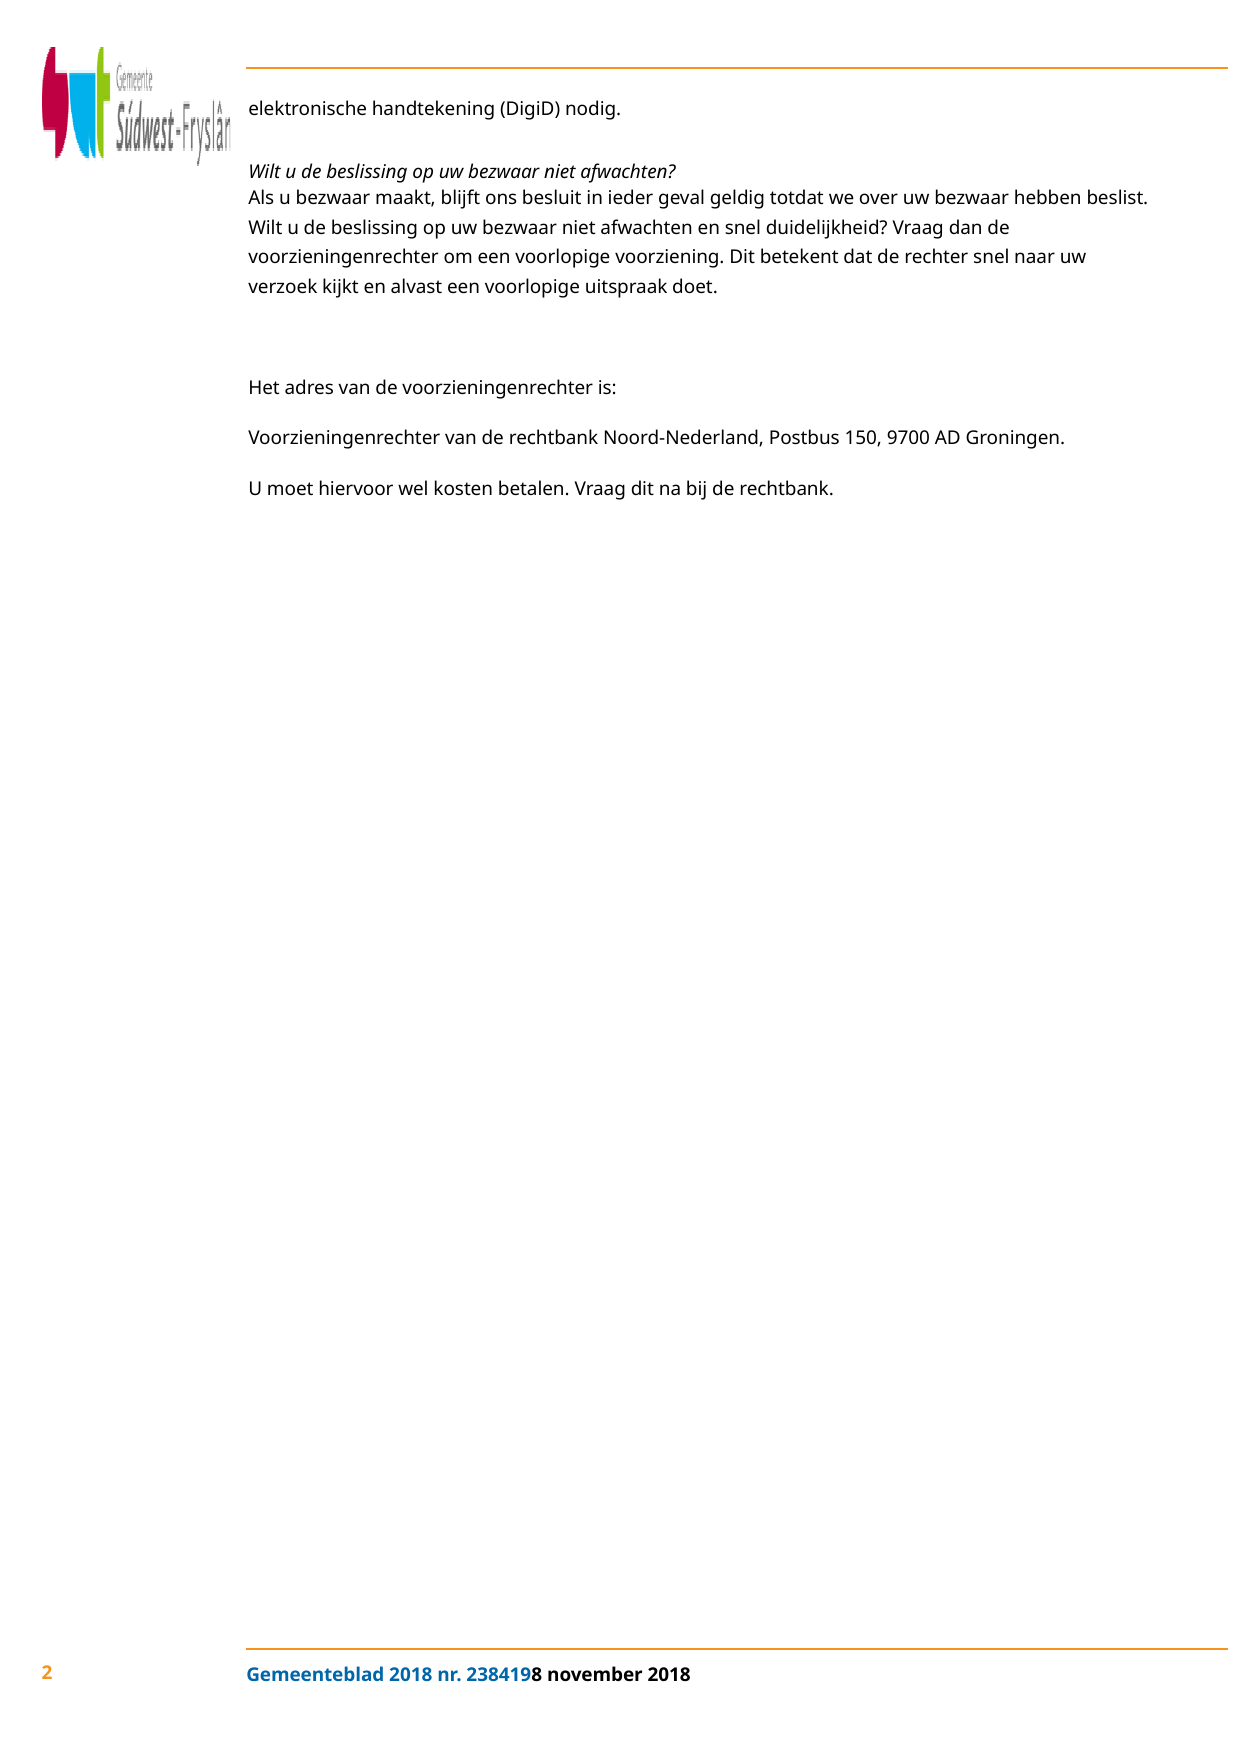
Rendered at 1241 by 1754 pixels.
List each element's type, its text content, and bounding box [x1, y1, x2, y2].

text elektronische handtekening (DigiD) nodig. [248, 95, 1152, 121]
text Wilt u de beslissing op uw bezwaar niet afwachten? [248, 159, 1152, 184]
text Het adres van de voorzieningenrechter is: [248, 374, 1152, 400]
text U moet hiervoor wel kosten betalen. Vraag dit na bij de rechtbank. [248, 475, 1152, 501]
text Voorzieningenrechter van de rechtbank Noord-Nederland, Postbus 150, 9700 AD Groningen. [248, 424, 1152, 450]
text Als u bezwaar maakt, blijft ons besluit in ieder geval geldig totdat we over uw bezwaar hebben beslist. Wilt u de beslissing op uw bezwaar niet afwachten en snel duidelijkheid? Vraag dan de voorzieningenrechter om een voorlopige voorziening. Dit betekent dat de rechter snel naar uw verzoek kijkt en alvast een voorlopige uitspraak doet. [248, 184, 1152, 299]
picture [41, 47, 231, 172]
